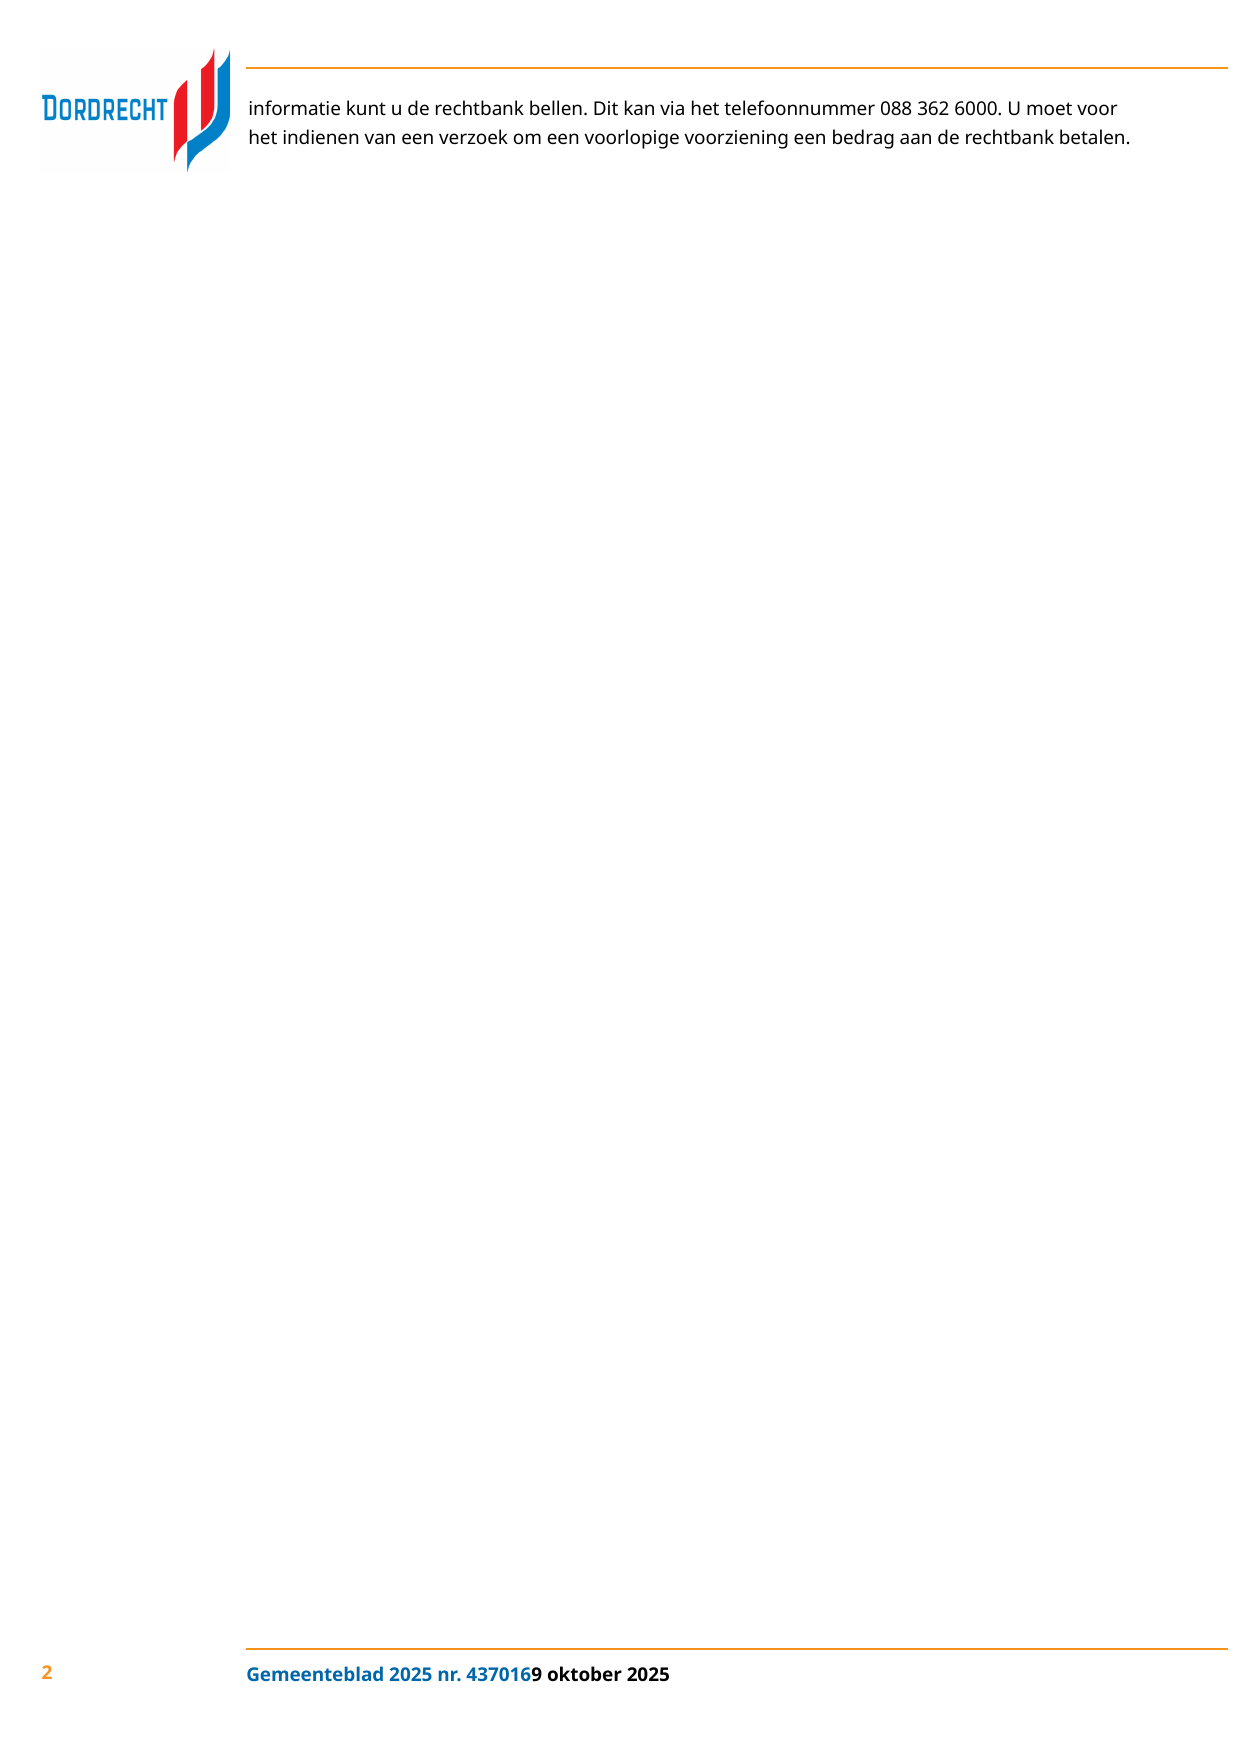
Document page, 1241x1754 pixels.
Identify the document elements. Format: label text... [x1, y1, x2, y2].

text informatie kunt u de rechtbank bellen. Dit kan via het telefoonnummer 088 362 6000. U moet voor het indienen van een verzoek om een voorlopige voorziening een bedrag aan de rechtbank betalen. [248, 95, 1152, 150]
picture [41, 47, 231, 172]
